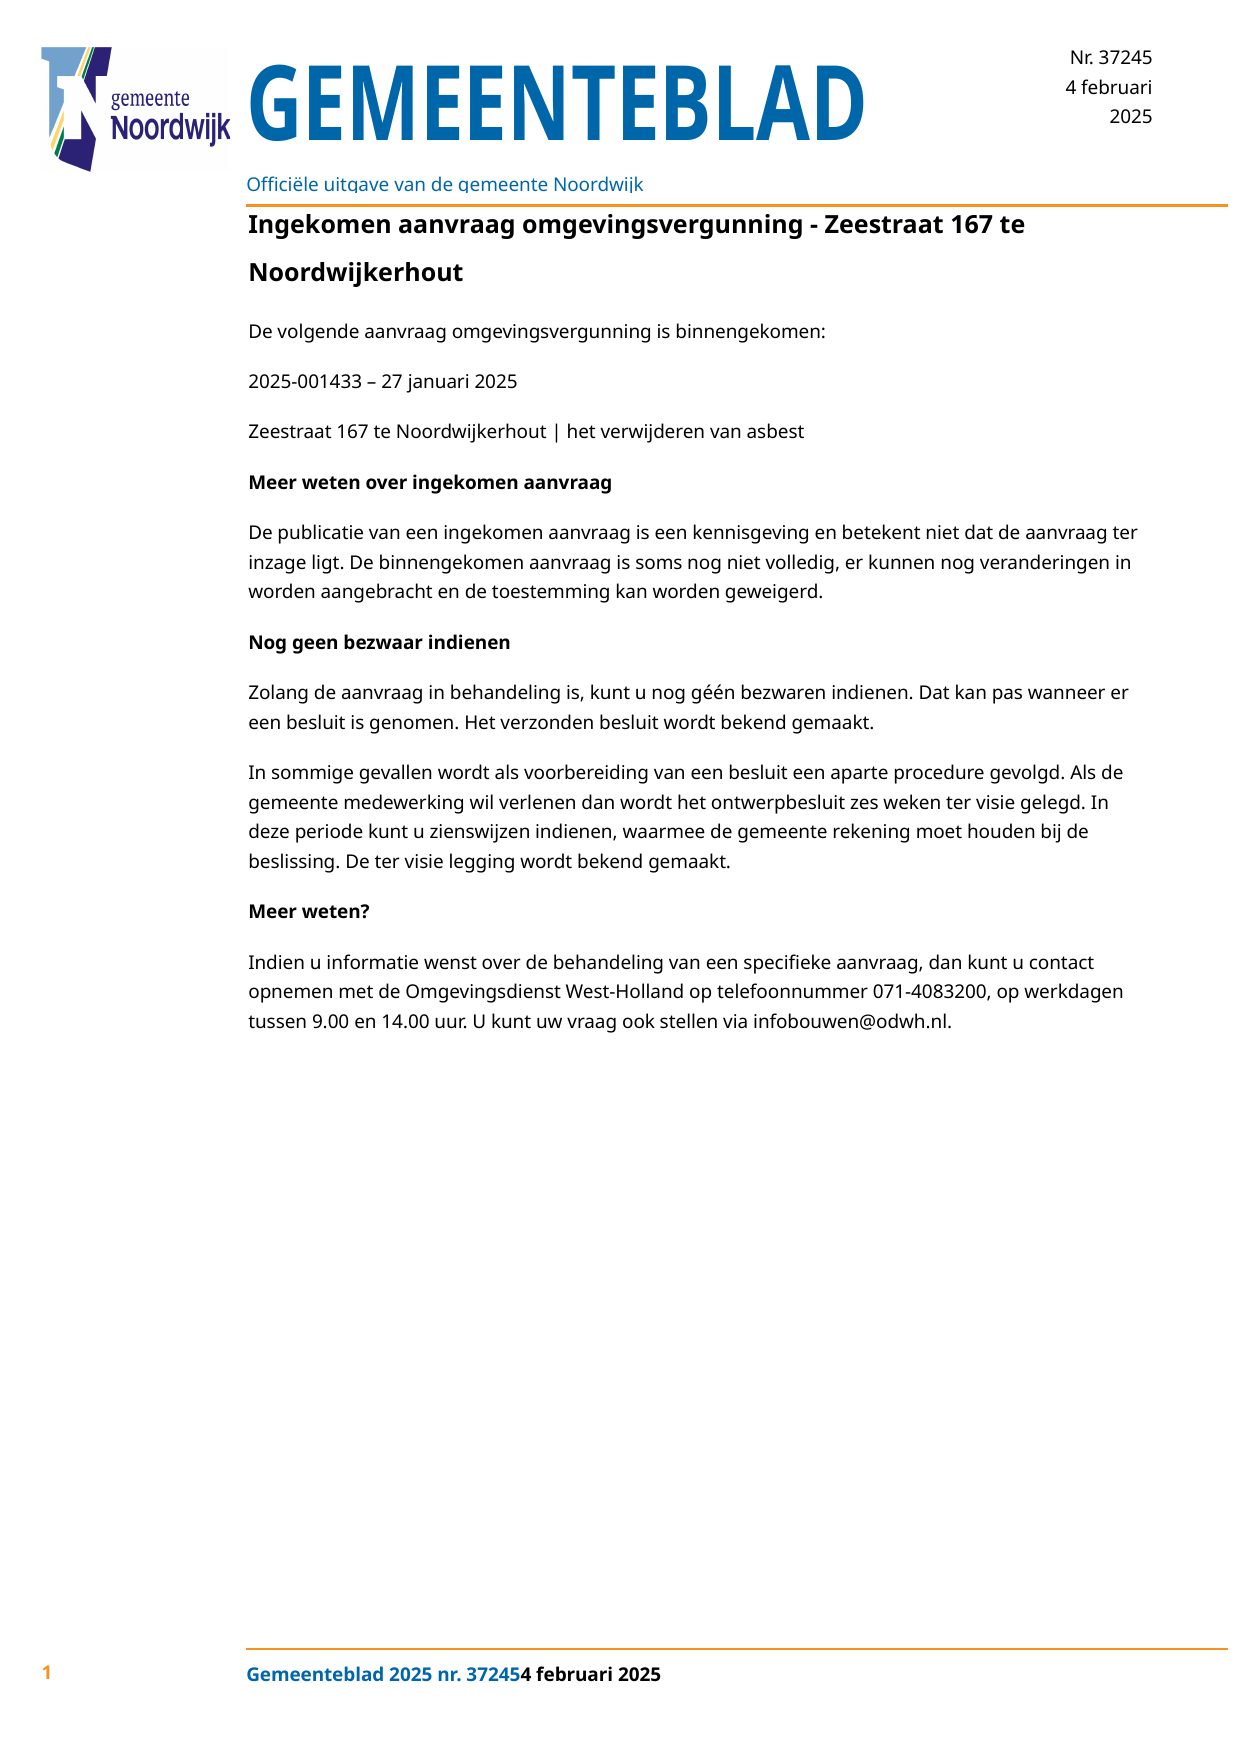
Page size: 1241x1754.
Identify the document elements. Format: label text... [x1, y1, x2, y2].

text Meer weten? [248, 899, 1152, 924]
text Meer weten over ingekomen aanvraag [248, 469, 1152, 495]
picture [41, 47, 231, 172]
text 2025-001433 – 27 januari 2025 [248, 368, 1152, 394]
text In sommige gevallen wordt als voorbereiding van een besluit een aparte procedure gevolgd. Als de gemeente medewerking wil verlenen dan wordt het ontwerpbesluit zes weken ter visie gelegd. In deze periode kunt u zienswijzen indienen, waarmee de gemeente rekening moet houden bij de beslissing. De ter visie legging wordt bekend gemaakt. [248, 759, 1152, 874]
text De publicatie van een ingekomen aanvraag is een kennisgeving en betekent niet dat de aanvraag ter inzage ligt. De binnengekomen aanvraag is soms nog niet volledig, er kunnen nog veranderingen in worden aangebracht en de toestemming kan worden geweigerd. [248, 519, 1152, 604]
text Nog geen bezwaar indienen [248, 629, 1152, 655]
text Zeestraat 167 te Noordwijkerhout | het verwijderen van asbest [248, 419, 1152, 444]
text De volgende aanvraag omgevingsvergunning is binnengekomen: [248, 318, 1152, 344]
text Indien u informatie wenst over de behandeling van een specifieke aanvraag, dan kunt u contact opnemen met de Omgevingsdienst West-Holland op telefoonnummer 071-4083200, op werkdagen tussen 9.00 en 14.00 uur. U kunt uw vraag ook stellen via infobouwen@odwh.nl. [248, 949, 1152, 1034]
text Ingekomen aanvraag omgevingsvergunning - Zeestraat 167 te Noordwijkerhout [248, 207, 1152, 288]
text Zolang de aanvraag in behandeling is, kunt u nog géén bezwaren indienen. Dat kan pas wanneer er een besluit is genomen. Het verzonden besluit wordt bekend gemaakt. [248, 679, 1152, 735]
